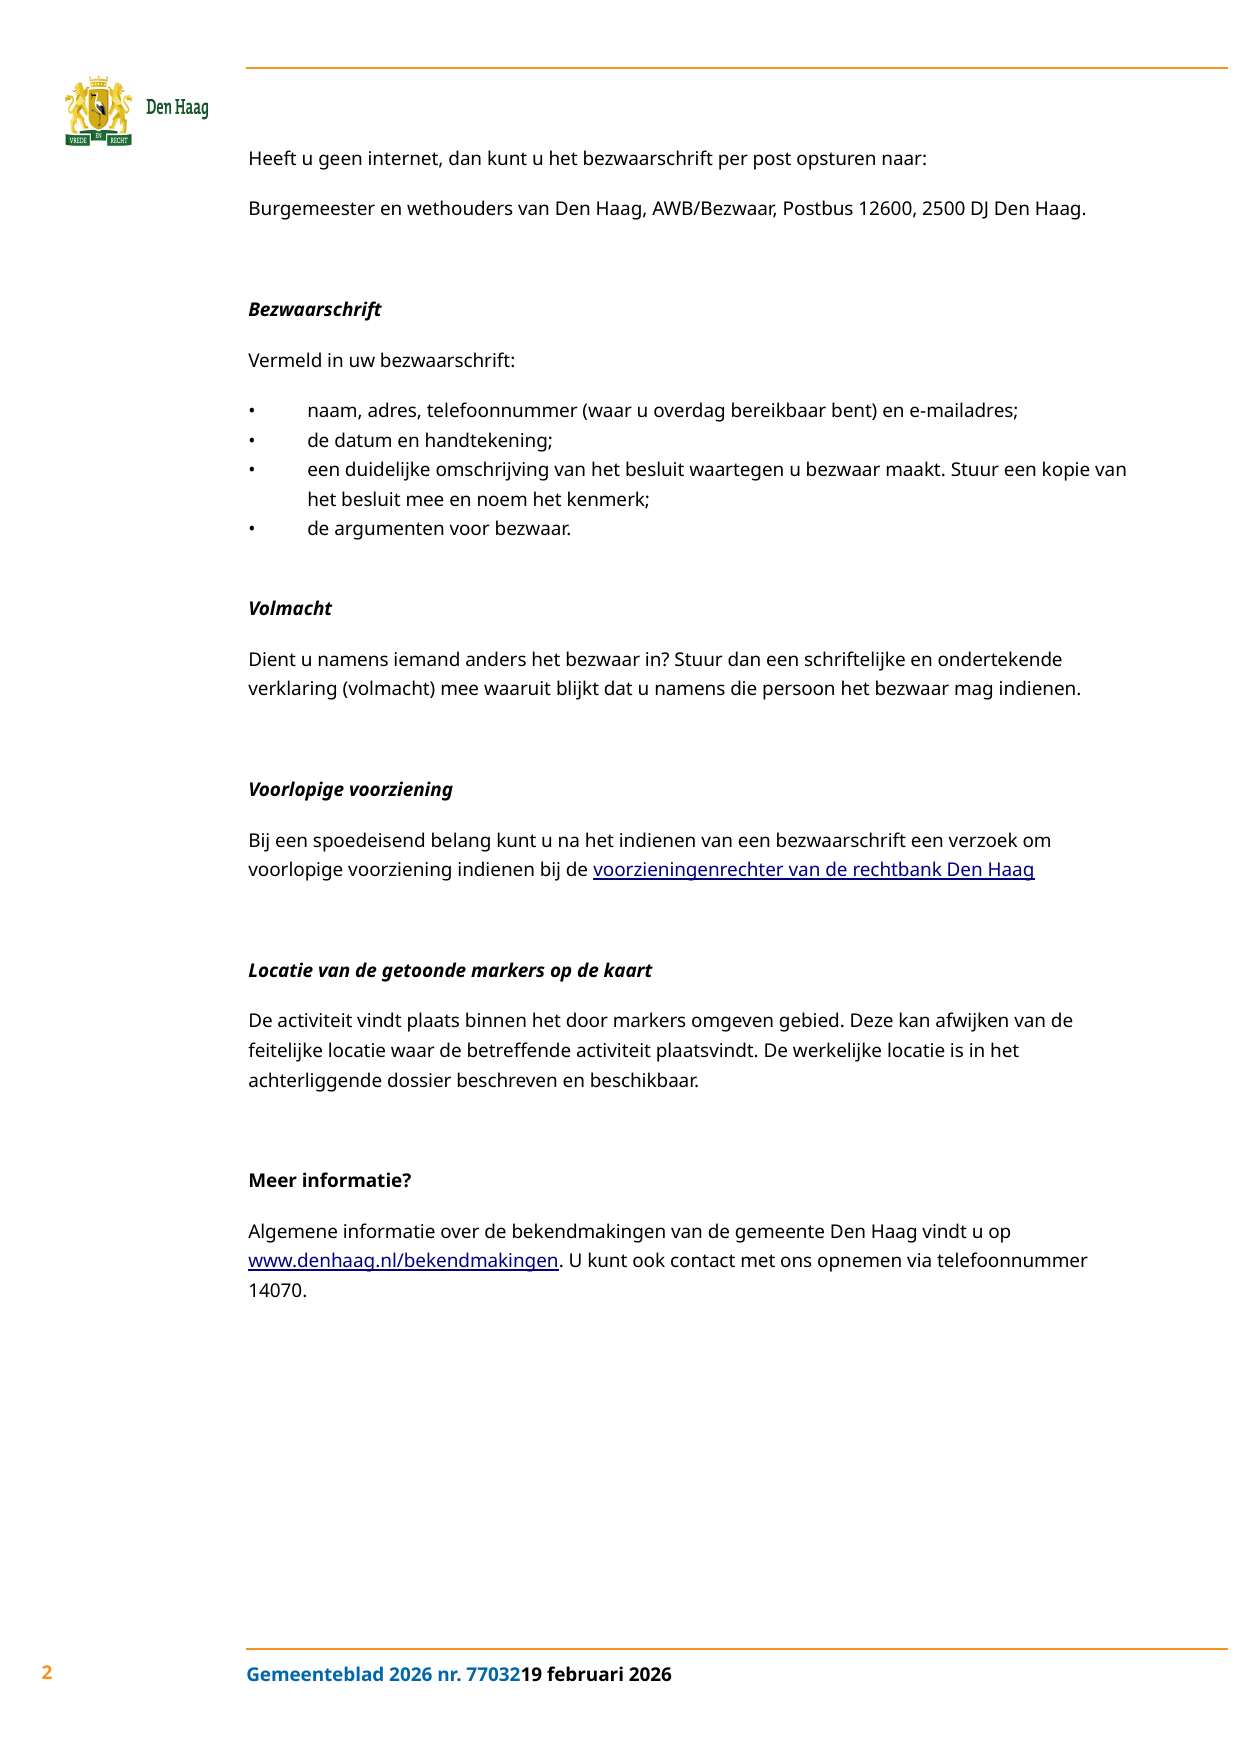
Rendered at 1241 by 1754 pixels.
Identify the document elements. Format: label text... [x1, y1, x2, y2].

picture [41, 47, 231, 172]
text Volmacht [248, 596, 1152, 621]
text Burgemeester en wethouders van Den Haag, AWB/Bezwaar, Postbus 12600, 2500 DJ Den Haag. [248, 196, 1152, 221]
text Bezwaarschrift [248, 296, 1152, 322]
text Meer informatie? [248, 1168, 1152, 1193]
text De activiteit vindt plaats binnen het door markers omgeven gebied. Deze kan afwijken van de feitelijke locatie waar de betreffende activiteit plaatsvindt. De werkelijke locatie is in het achterliggende dossier beschreven en beschikbaar. [248, 1008, 1152, 1093]
list naam, adres, telefoonnummer (waar u overdag bereikbaar bent) en e-mailadres; [248, 397, 1152, 423]
text Algemene informatie over de bekendmakingen van de gemeente Den Haag vindt u op www.denhaag.nl/bekendmakingen. U kunt ook contact met ons opnemen via telefoonnummer 14070. [248, 1218, 1152, 1303]
text Heeft u geen internet, dan kunt u het bezwaarschrift per post opsturen naar: [248, 145, 1152, 171]
text Voorlopige voorziening [248, 776, 1152, 802]
list een duidelijke omschrijving van het besluit waartegen u bezwaar maakt. Stuur een kopie van het besluit mee en noem het kenmerk; [248, 456, 1152, 512]
text Bij een spoedeisend belang kunt u na het indienen van een bezwaarschrift een verzoek om voorlopige voorziening indienen bij de voorzieningenrechter van de rechtbank Den Haag [248, 827, 1152, 882]
text Locatie van de getoonde markers op de kaart [248, 957, 1152, 983]
text Vermeld in uw bezwaarschrift: [248, 347, 1152, 373]
text Dient u namens iemand anders het bezwaar in? Stuur dan een schriftelijke en ondertekende verklaring (volmacht) mee waaruit blijkt dat u namens die persoon het bezwaar mag indienen. [248, 646, 1152, 701]
list de argumenten voor bezwaar. [248, 516, 1152, 541]
list de datum en handtekening; [248, 427, 1152, 453]
